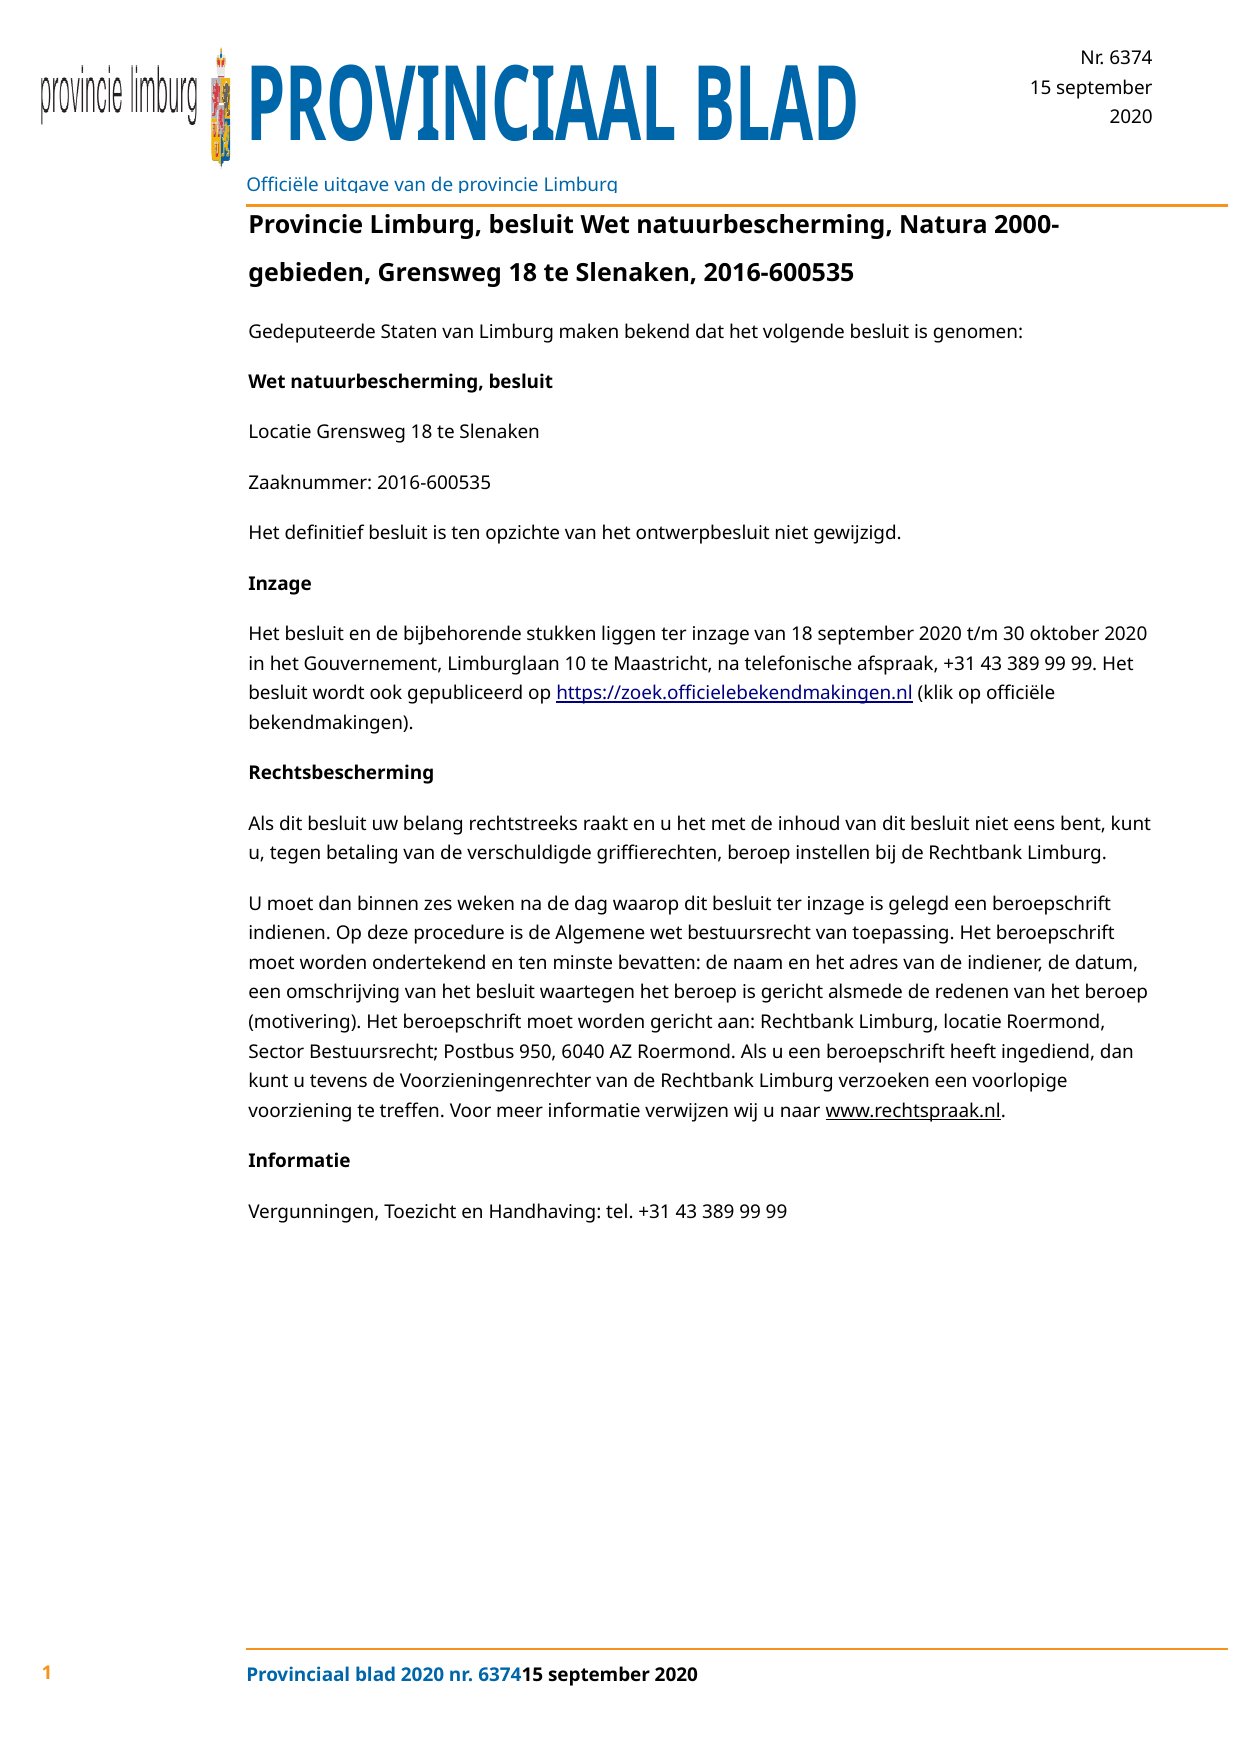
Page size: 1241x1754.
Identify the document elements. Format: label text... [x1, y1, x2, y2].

text Vergunningen, Toezicht en Handhaving: tel. +31 43 389 99 99 [248, 1198, 1152, 1224]
text Zaaknummer: 2016-600535 [248, 469, 1152, 495]
text Inzage [248, 570, 1152, 596]
text Als dit besluit uw belang rechtstreeks raakt en u het met de inhoud van dit besluit niet eens bent, kunt u, tegen betaling van de verschuldigde griffierechten, beroep instellen bij de Rechtbank Limburg. [248, 810, 1152, 865]
text Locatie Grensweg 18 te Slenaken [248, 419, 1152, 444]
text Het besluit en de bijbehorende stukken liggen ter inzage van 18 september 2020 t/m 30 oktober 2020 in het Gouvernement, Limburglaan 10 te Maastricht, na telefonische afspraak, +31 43 389 99 99. Het besluit wordt ook gepubliceerd op https://zoek.officielebekendmakingen.nl (klik op officiële bekendmakingen). [248, 620, 1152, 735]
text Rechtsbescherming [248, 759, 1152, 785]
picture [41, 47, 231, 172]
text Gedeputeerde Staten van Limburg maken bekend dat het volgende besluit is genomen: [248, 318, 1152, 344]
text Wet natuurbescherming, besluit [248, 368, 1152, 394]
text U moet dan binnen zes weken na de dag waarop dit besluit ter inzage is gelegd een beroepschrift indienen. Op deze procedure is de Algemene wet bestuursrecht van toepassing. Het beroepschrift moet worden ondertekend en ten minste bevatten: de naam en het adres van de indiener, de datum, een omschrijving van het besluit waartegen het beroep is gericht alsmede de redenen van het beroep (motivering). Het beroepschrift moet worden gericht aan: Rechtbank Limburg, locatie Roermond, Sector Bestuursrecht; Postbus 950, 6040 AZ Roermond. Als u een beroepschrift heeft ingediend, dan kunt u tevens de Voorzieningenrechter van de Rechtbank Limburg verzoeken een voorlopige voorziening te treffen. Voor meer informatie verwijzen wij u naar www.rechtspraak.nl. [248, 890, 1152, 1123]
text Informatie [248, 1147, 1152, 1173]
text Het definitief besluit is ten opzichte van het ontwerpbesluit niet gewijzigd. [248, 519, 1152, 545]
text Provincie Limburg, besluit Wet natuurbescherming, Natura 2000-gebieden, Grensweg 18 te Slenaken, 2016-600535 [248, 207, 1152, 288]
